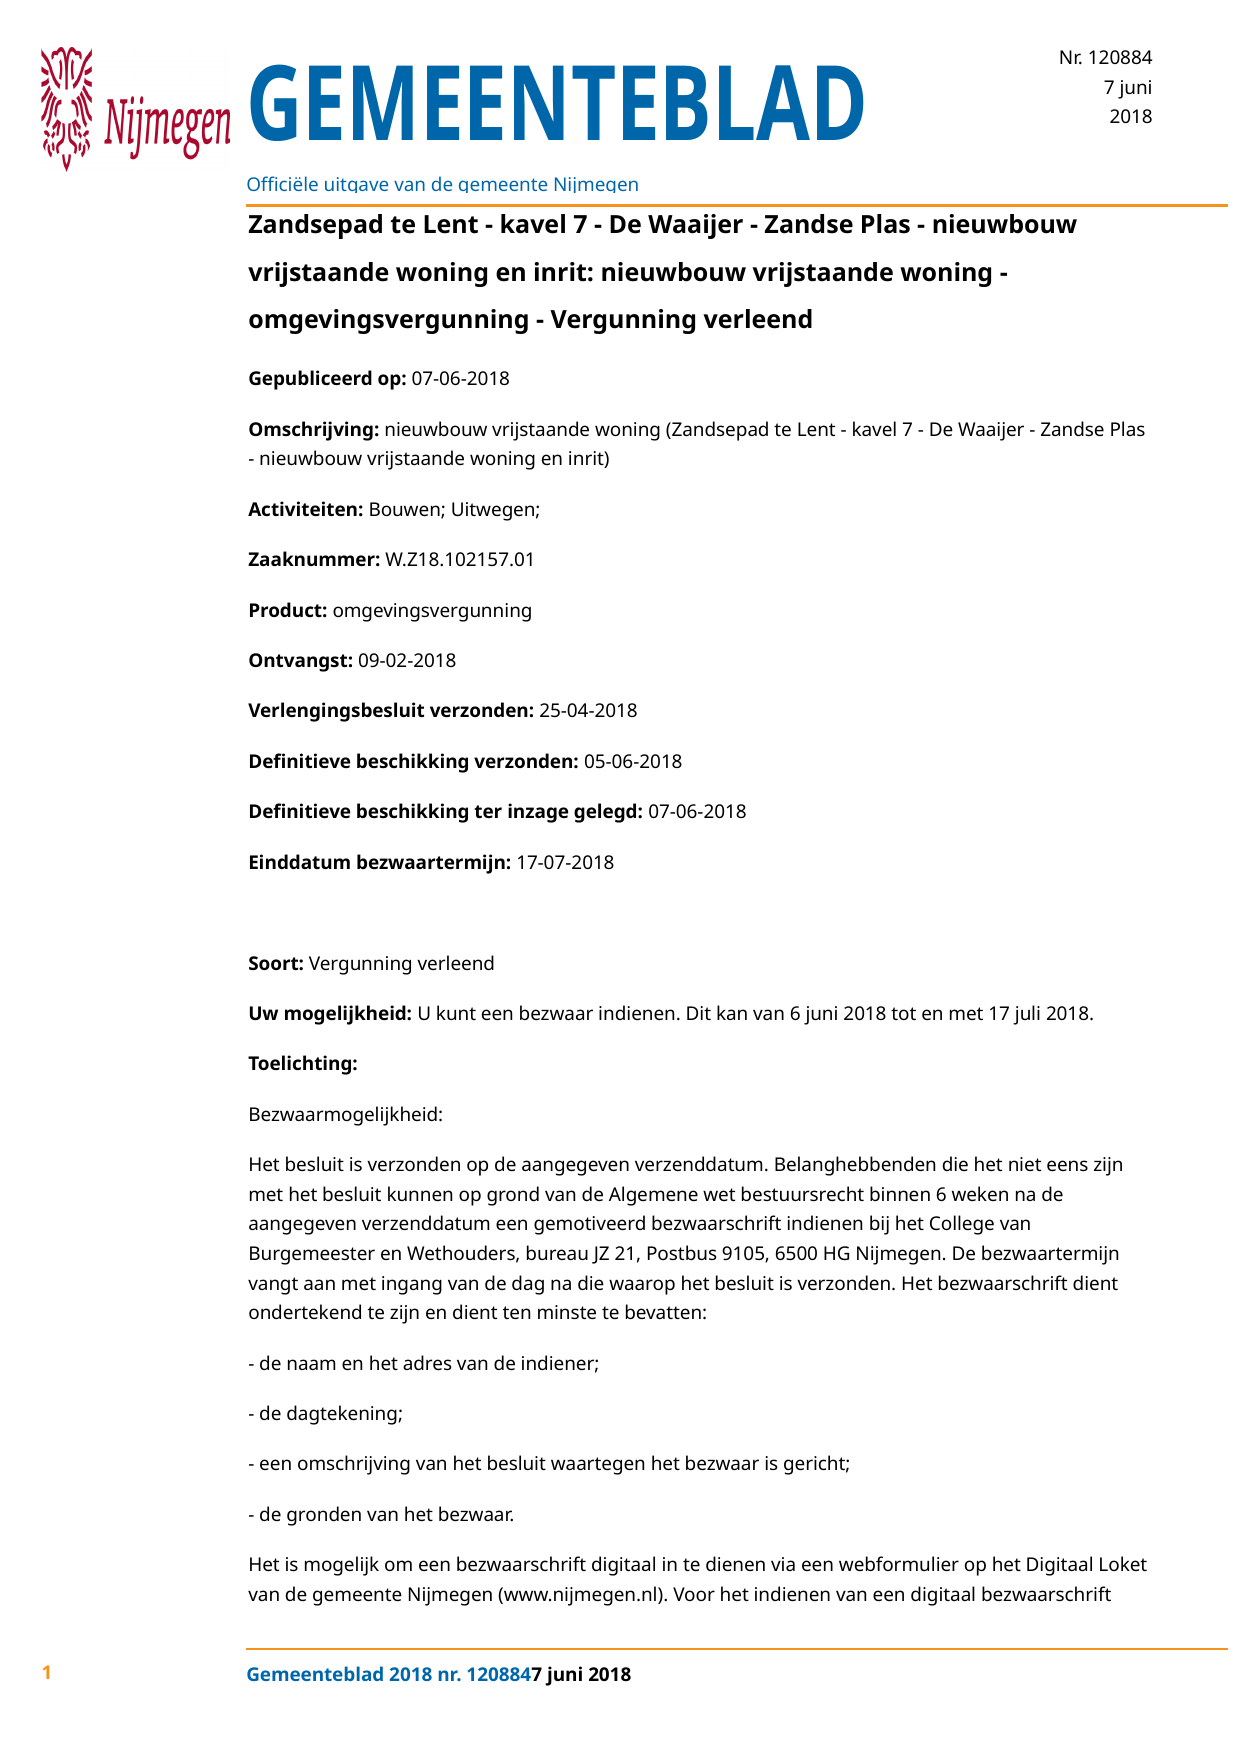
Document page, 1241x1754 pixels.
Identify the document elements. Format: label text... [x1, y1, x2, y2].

text Omschrijving: nieuwbouw vrijstaande woning (Zandsepad te Lent - kavel 7 - De Waaijer - Zandse Plas - nieuwbouw vrijstaande woning en inrit) [248, 416, 1152, 471]
text Gepubliceerd op: 07-06-2018 [248, 366, 1152, 391]
text Zandsepad te Lent - kavel 7 - De Waaijer - Zandse Plas - nieuwbouw vrijstaande woning en inrit: nieuwbouw vrijstaande woning - omgevingsvergunning - Vergunning verleend [248, 207, 1152, 336]
text Activiteiten: Bouwen; Uitwegen; [248, 496, 1152, 522]
text - de dagtekening; [248, 1400, 1152, 1426]
text - de gronden van het bezwaar. [248, 1501, 1152, 1527]
text Bezwaarmogelijkheid: [248, 1101, 1152, 1127]
text Product: omgevingsvergunning [248, 597, 1152, 622]
text Uw mogelijkheid: U kunt een bezwaar indienen. Dit kan van 6 juni 2018 tot en met 17 juli 2018. [248, 1000, 1152, 1026]
text Definitieve beschikking ter inzage gelegd: 07-06-2018 [248, 798, 1152, 824]
text Soort: Vergunning verleend [248, 950, 1152, 975]
text Ontvangst: 09-02-2018 [248, 647, 1152, 673]
text Zaaknummer: W.Z18.102157.01 [248, 546, 1152, 572]
text - een omschrijving van het besluit waartegen het bezwaar is gericht; [248, 1451, 1152, 1476]
text Einddatum bezwaartermijn: 17-07-2018 [248, 849, 1152, 874]
text Het besluit is verzonden op de aangegeven verzenddatum. Belanghebbenden die het niet eens zijn met het besluit kunnen op grond van de Algemene wet bestuursrecht binnen 6 weken na de aangegeven verzenddatum een gemotiveerd bezwaarschrift indienen bij het College van Burgemeester en Wethouders, bureau JZ 21, Postbus 9105, 6500 HG Nijmegen. De bezwaartermijn vangt aan met ingang van de dag na die waarop het besluit is verzonden. Het bezwaarschrift dient ondertekend te zijn en dient ten minste te bevatten: [248, 1151, 1152, 1325]
text Het is mogelijk om een bezwaarschrift digitaal in te dienen via een webformulier op het Digitaal Loket van de gemeente Nijmegen (www.nijmegen.nl). Voor het indienen van een digitaal bezwaarschrift [248, 1551, 1152, 1607]
text Verlengingsbesluit verzonden: 25-04-2018 [248, 698, 1152, 723]
text Definitieve beschikking verzonden: 05-06-2018 [248, 748, 1152, 774]
text - de naam en het adres van de indiener; [248, 1350, 1152, 1375]
text Toelichting: [248, 1051, 1152, 1076]
picture [41, 47, 231, 172]
